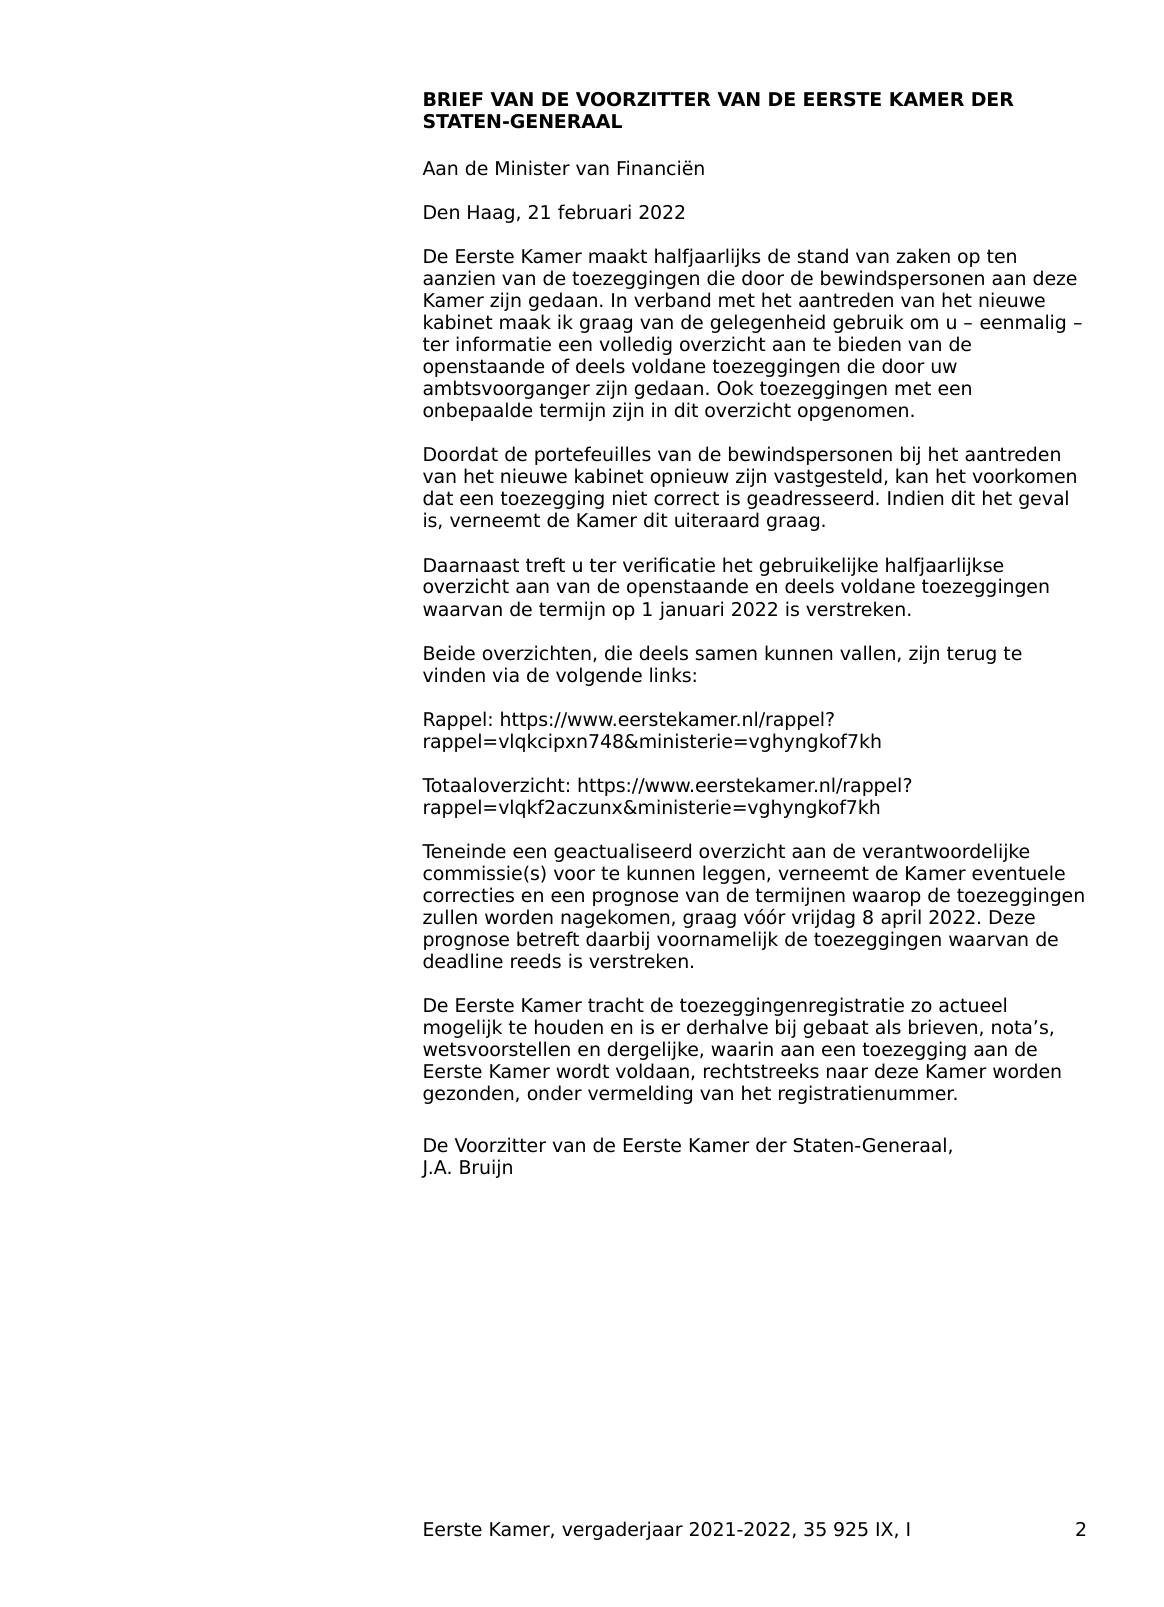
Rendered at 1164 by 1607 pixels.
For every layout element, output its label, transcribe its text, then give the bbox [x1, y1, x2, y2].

text Den Haag, 21 februari 2022 [422, 202, 1087, 224]
text Beide overzichten, die deels samen kunnen vallen, zijn terug te vinden via de volgende links: [422, 643, 1087, 687]
text Doordat de portefeuilles van de bewindspersonen bij het aantreden van het nieuwe kabinet opnieuw zijn vastgesteld, kan het voorkomen dat een toezegging niet correct is geadresseerd. Indien dit het geval is, verneemt de Kamer dit uiteraard graag. [422, 444, 1087, 532]
text Rappel: https://www.eerstekamer.nl/rappel?rappel=vlqkcipxn748&ministerie=vghyngkof7kh [422, 709, 1087, 753]
text De Eerste Kamer maakt halfjaarlijks de stand van zaken op ten aanzien van de toezeggingen die door de bewindspersonen aan deze Kamer zijn gedaan. In verband met het aantreden van het nieuwe kabinet maak ik graag van de gelegenheid gebruik om u – eenmalig – ter informatie een volledig overzicht aan te bieden van de openstaande of deels voldane toezeggingen die door uw ambtsvoorganger zijn gedaan. Ook toezeggingen met een onbepaalde termijn zijn in dit overzicht opgenomen. [422, 246, 1087, 422]
text Teneinde een geactualiseerd overzicht aan de verantwoordelijke commissie(s) voor te kunnen leggen, verneemt de Kamer eventuele correcties en een prognose van de termijnen waarop de toezeggingen zullen worden nagekomen, graag vóór vrijdag 8 april 2022. Deze prognose betreft daarbij voornamelijk de toezeggingen waarvan de deadline reeds is verstreken. [422, 841, 1087, 973]
text De Eerste Kamer tracht de toezeggingenregistratie zo actueel mogelijk te houden en is er derhalve bij gebaat als brieven, nota’s, wetsvoorstellen en dergelijke, waarin aan een toezegging aan de Eerste Kamer wordt voldaan, rechtstreeks naar deze Kamer worden gezonden, onder vermelding van het registratienummer. [422, 995, 1087, 1105]
text Totaaloverzicht: https://www.eerstekamer.nl/rappel?rappel=vlqkf2aczunx&ministerie=vghyngkof7kh [422, 775, 1087, 819]
text De Voorzitter van de Eerste Kamer der Staten-Generaal, J.A. Bruijn [422, 1135, 1087, 1179]
text Aan de Minister van Financiën [422, 158, 1087, 180]
text Daarnaast treft u ter verificatie het gebruikelijke halfjaarlijkse overzicht aan van de openstaande en deels voldane toezeggingen waarvan de termijn op 1 januari 2022 is verstreken. [422, 554, 1087, 620]
subtitle BRIEF VAN DE VOORZITTER VAN DE EERSTE KAMER DER STATEN-GENERAAL [422, 89, 1087, 133]
